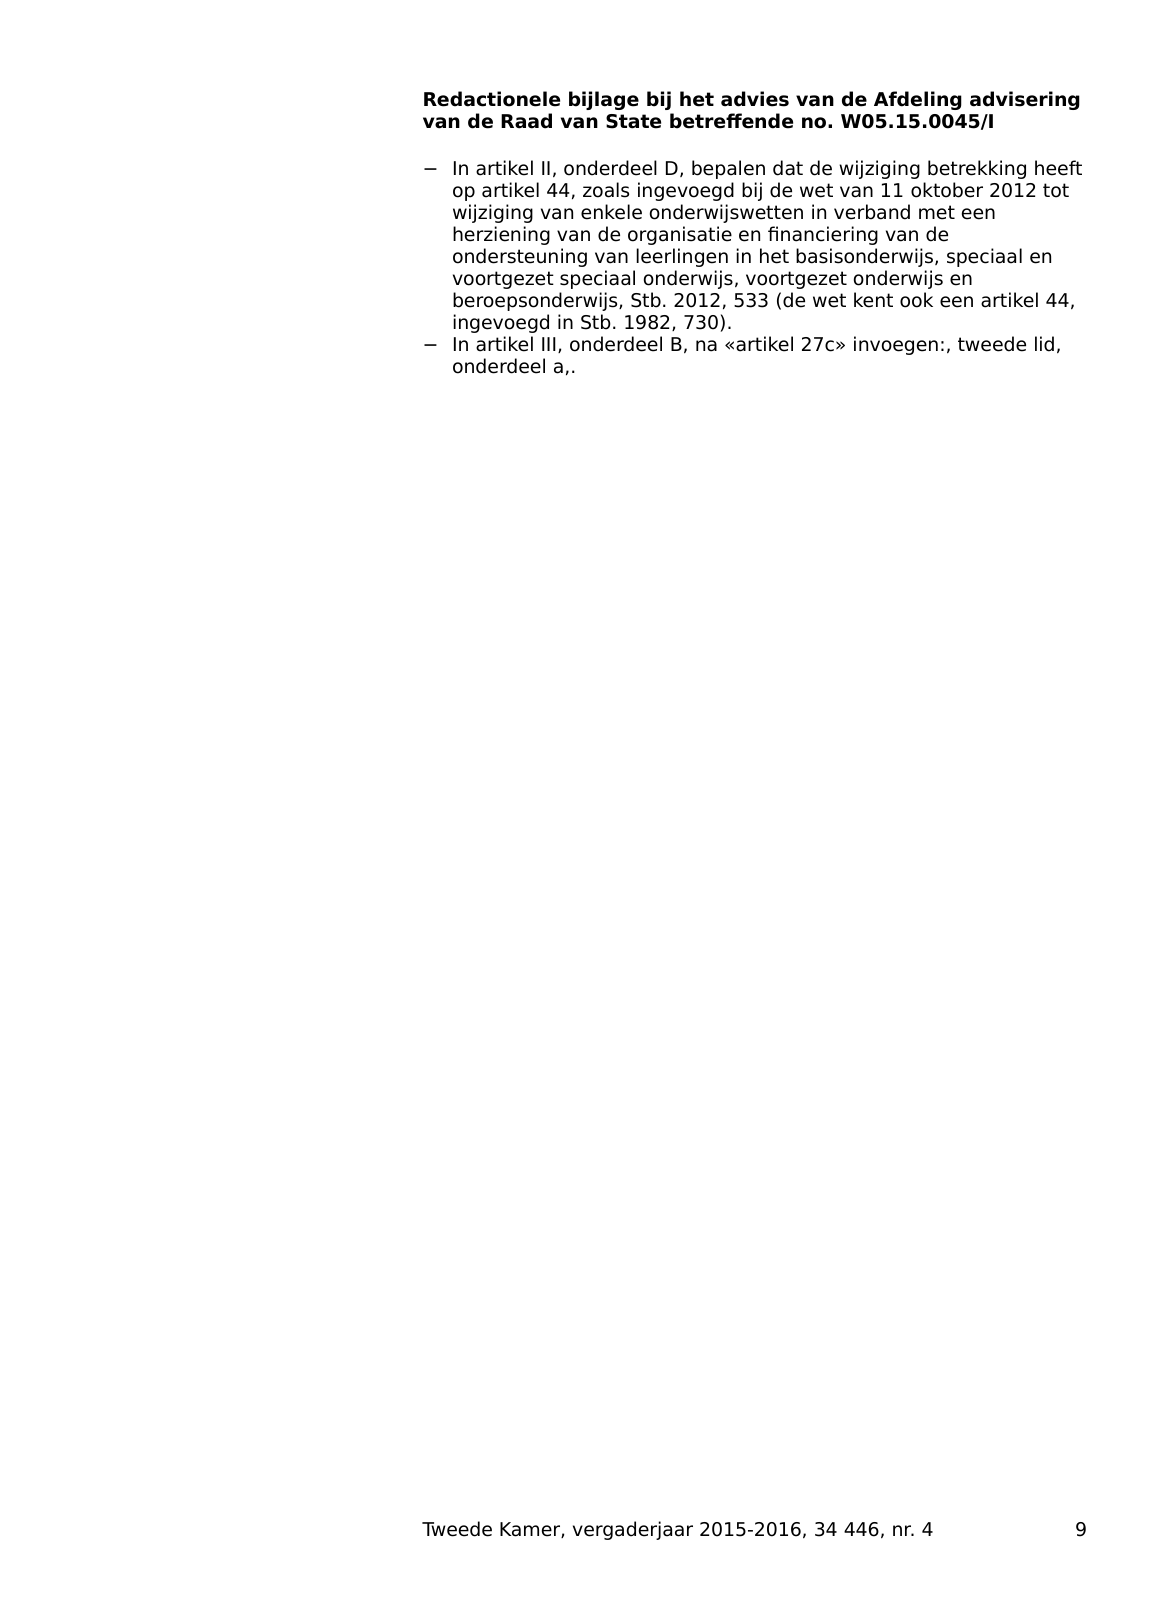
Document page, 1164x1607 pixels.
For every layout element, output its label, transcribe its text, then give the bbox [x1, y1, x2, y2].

text − In artikel II, onderdeel D, bepalen dat de wijziging betrekking heeft op artikel 44, zoals ingevoegd bij de wet van 11 oktober 2012 tot wijziging van enkele onderwijswetten in verband met een herziening van de organisatie en financiering van de ondersteuning van leerlingen in het basisonderwijs, speciaal en voortgezet speciaal onderwijs, voortgezet onderwijs en beroepsonderwijs, Stb. 2012, 533 (de wet kent ook een artikel 44, ingevoegd in Stb. 1982, 730). [422, 158, 1087, 334]
subtitle Redactionele bijlage bij het advies van de Afdeling advisering van de Raad van State betreffende no. W05.15.0045/I [77, 89, 1087, 133]
text − In artikel III, onderdeel B, na «artikel 27c» invoegen:, tweede lid, onderdeel a,. [422, 334, 1087, 378]
